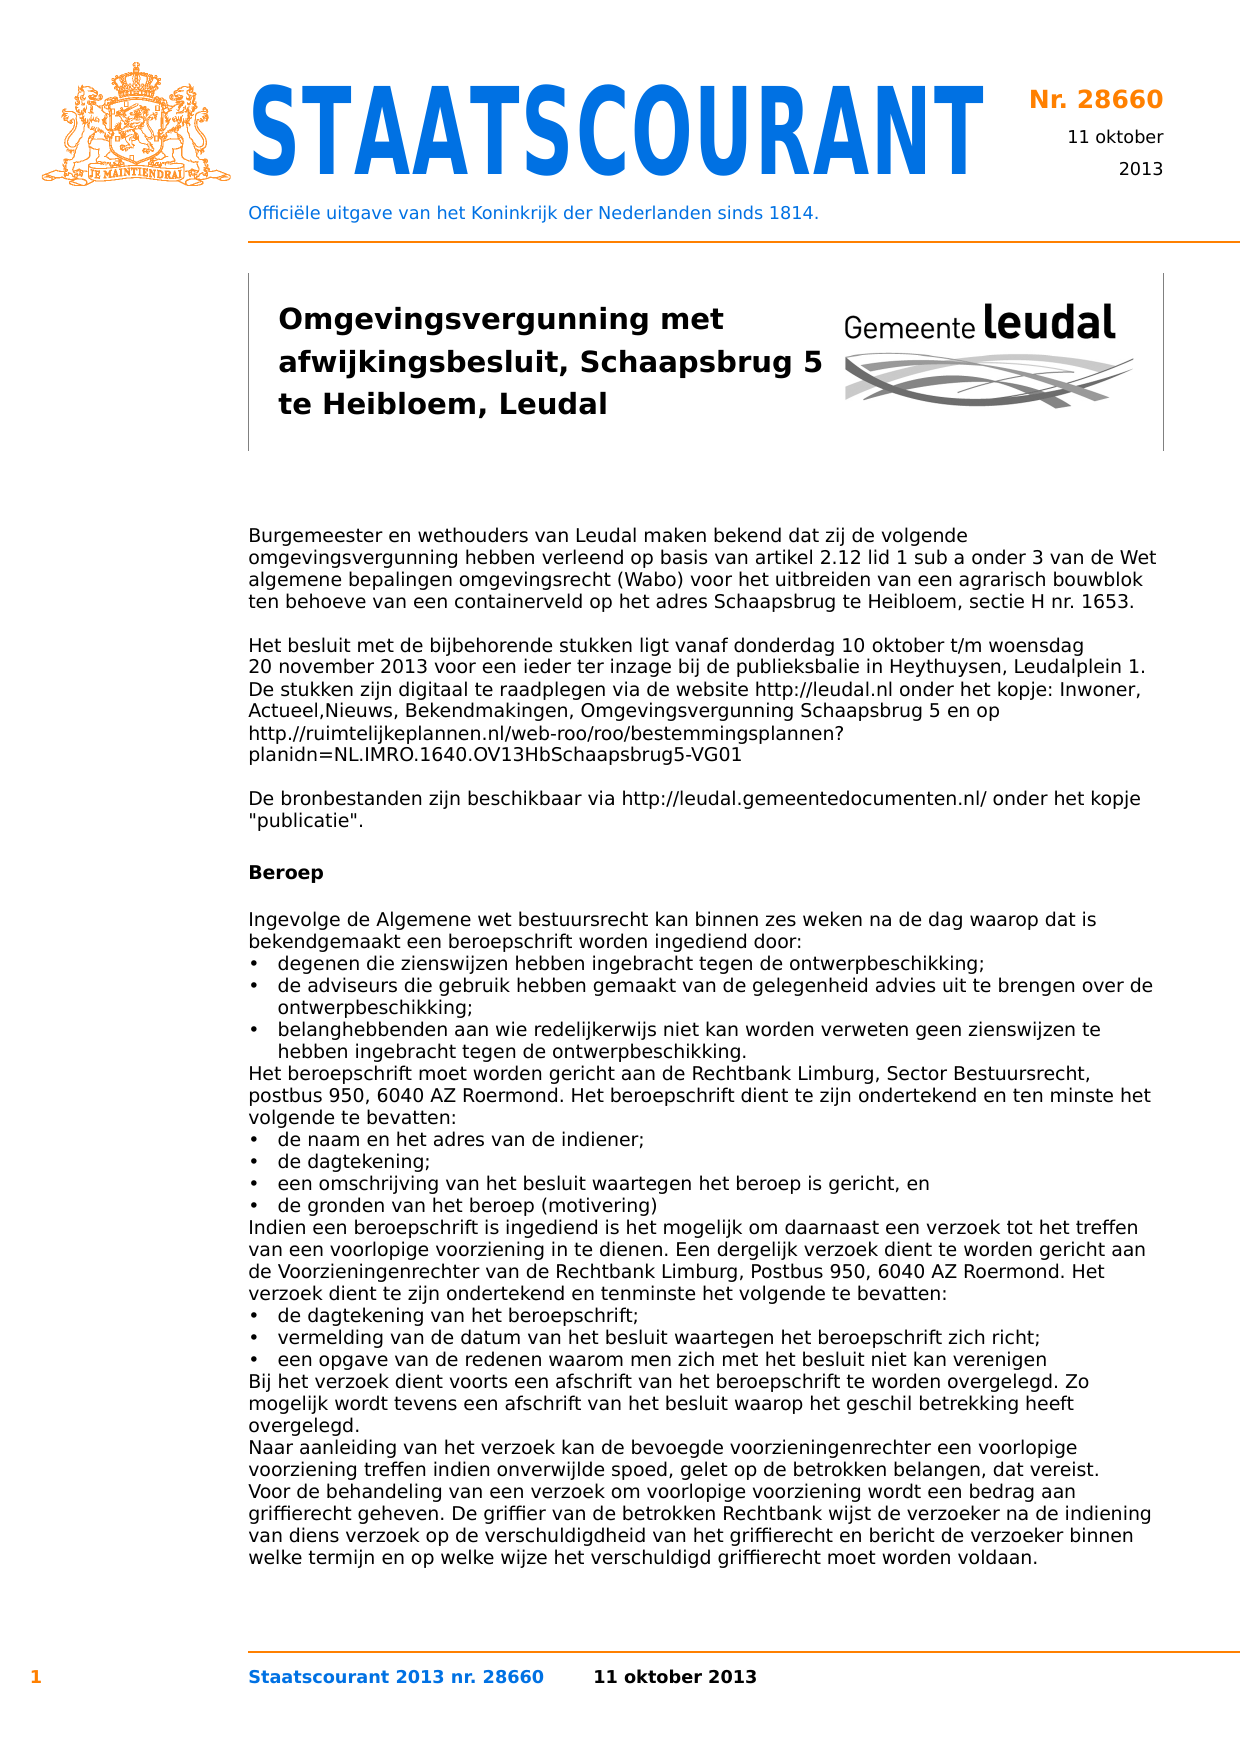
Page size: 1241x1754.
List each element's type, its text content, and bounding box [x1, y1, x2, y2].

text Het besluit met de bijbehorende stukken ligt vanaf donderdag 10 oktober t/m woensdag 20 november 2013 voor een ieder ter inzage bij de publieksbalie in Heythuysen, Leudalplein 1. De stukken zijn digitaal te raadplegen via de website http://leudal.nl onder het kopje: Inwoner, Actueel,Nieuws, Bekendmakingen, Omgevingsvergunning Schaapsbrug 5 en op [248, 634, 1163, 722]
text Naar aanleiding van het verzoek kan de bevoegde voorzieningenrechter een voorlopige voorziening treffen indien onverwijlde spoed, gelet op de betrokken belangen, dat vereist. [248, 1437, 1163, 1481]
text Het beroepschrift moet worden gericht aan de Rechtbank Limburg, Sector Bestuursrecht, postbus 950, 6040 AZ Roermond. Het beroepschrift dient te zijn ondertekend en ten minste het volgende te bevatten: [248, 1063, 1163, 1129]
subtitle Beroep [248, 862, 1163, 884]
text http.//ruimtelijkeplannen.nl/web-roo/roo/bestemmingsplannen?planidn=NL.IMRO.1640.OV13HbSchaapsbrug5-VG01 [248, 722, 1163, 766]
text • de gronden van het beroep (motivering) [248, 1195, 1163, 1217]
table_cell 11 oktober [998, 121, 1240, 153]
table_cell 2013 [998, 153, 1240, 203]
text • de adviseurs die gebruik hebben gemaakt van de gelegenheid advies uit te brengen over de ontwerpbeschikking; [248, 975, 1163, 1019]
text • de dagtekening van het beroepschrift; [248, 1305, 1163, 1327]
text • degenen die zienswijzen hebben ingebracht tegen de ontwerpbeschikking; [248, 953, 1163, 975]
table_header STAATSCOURANT [248, 62, 998, 203]
text Ingevolge de Algemene wet bestuursrecht kan binnen zes weken na de dag waarop dat is bekendgemaakt een beroepschrift worden ingediend door: [248, 909, 1163, 953]
text Bij het verzoek dient voorts een afschrift van het beroepschrift te worden overgelegd. Zo mogelijk wordt tevens een afschrift van het besluit waarop het geschil betrekking heeft overgelegd. [248, 1371, 1163, 1437]
text Burgemeester en wethouders van Leudal maken bekend dat zij de volgende omgevingsvergunning hebben verleend op basis van artikel 2.12 lid 1 sub a onder 3 van de Wet algemene bepalingen omgevingsrecht (Wabo) voor het uitbreiden van een agrarisch bouwblok ten behoeve van een containerveld op het adres Schaapsbrug te Heibloem, sectie H nr. 1653. [248, 525, 1163, 613]
subtitle Omgevingsvergunning met afwijkingsbesluit, Schaapsbrug 5 te Heibloem, Leudal [249, 273, 1163, 451]
text • een omschrijving van het besluit waartegen het beroep is gericht, en [248, 1173, 1163, 1195]
text • vermelding van de datum van het besluit waartegen het beroepschrift zich richt; [248, 1327, 1163, 1349]
text • een opgave van de redenen waarom men zich met het besluit niet kan verenigen [248, 1349, 1163, 1371]
table_header Nr. 28660 [998, 62, 1240, 121]
text Voor de behandeling van een verzoek om voorlopige voorziening wordt een bedrag aan griffierecht geheven. De griffier van de betrokken Rechtbank wijst de verzoeker na de indiening van diens verzoek op de verschuldigdheid van het griffierecht en bericht de verzoeker binnen welke termijn en op welke wijze het verschuldigd griffierecht moet worden voldaan. [248, 1481, 1163, 1568]
text • de naam en het adres van de indiener; [248, 1129, 1163, 1151]
table_cell Officiële uitgave van het Koninkrijk der Nederlanden sinds 1814. [248, 203, 1240, 241]
text • belanghebbenden aan wie redelijkerwijs niet kan worden verweten geen zienswijzen te hebben ingebracht tegen de ontwerpbeschikking. [248, 1019, 1163, 1063]
text De bronbestanden zijn beschikbaar via http://leudal.gemeentedocumenten.nl/ onder het kopje "publicatie". [248, 788, 1163, 832]
table_header [25, 62, 248, 241]
text Indien een beroepschrift is ingediend is het mogelijk om daarnaast een verzoek tot het treffen van een voorlopige voorziening in te dienen. Een dergelijk verzoek dient te worden gericht aan de Voorzieningenrechter van de Rechtbank Limburg, Postbus 950, 6040 AZ Roermond. Het verzoek dient te zijn ondertekend en tenminste het volgende te bevatten: [248, 1217, 1163, 1305]
picture [41, 62, 231, 186]
text • de dagtekening; [248, 1151, 1163, 1173]
picture [844, 302, 1134, 409]
